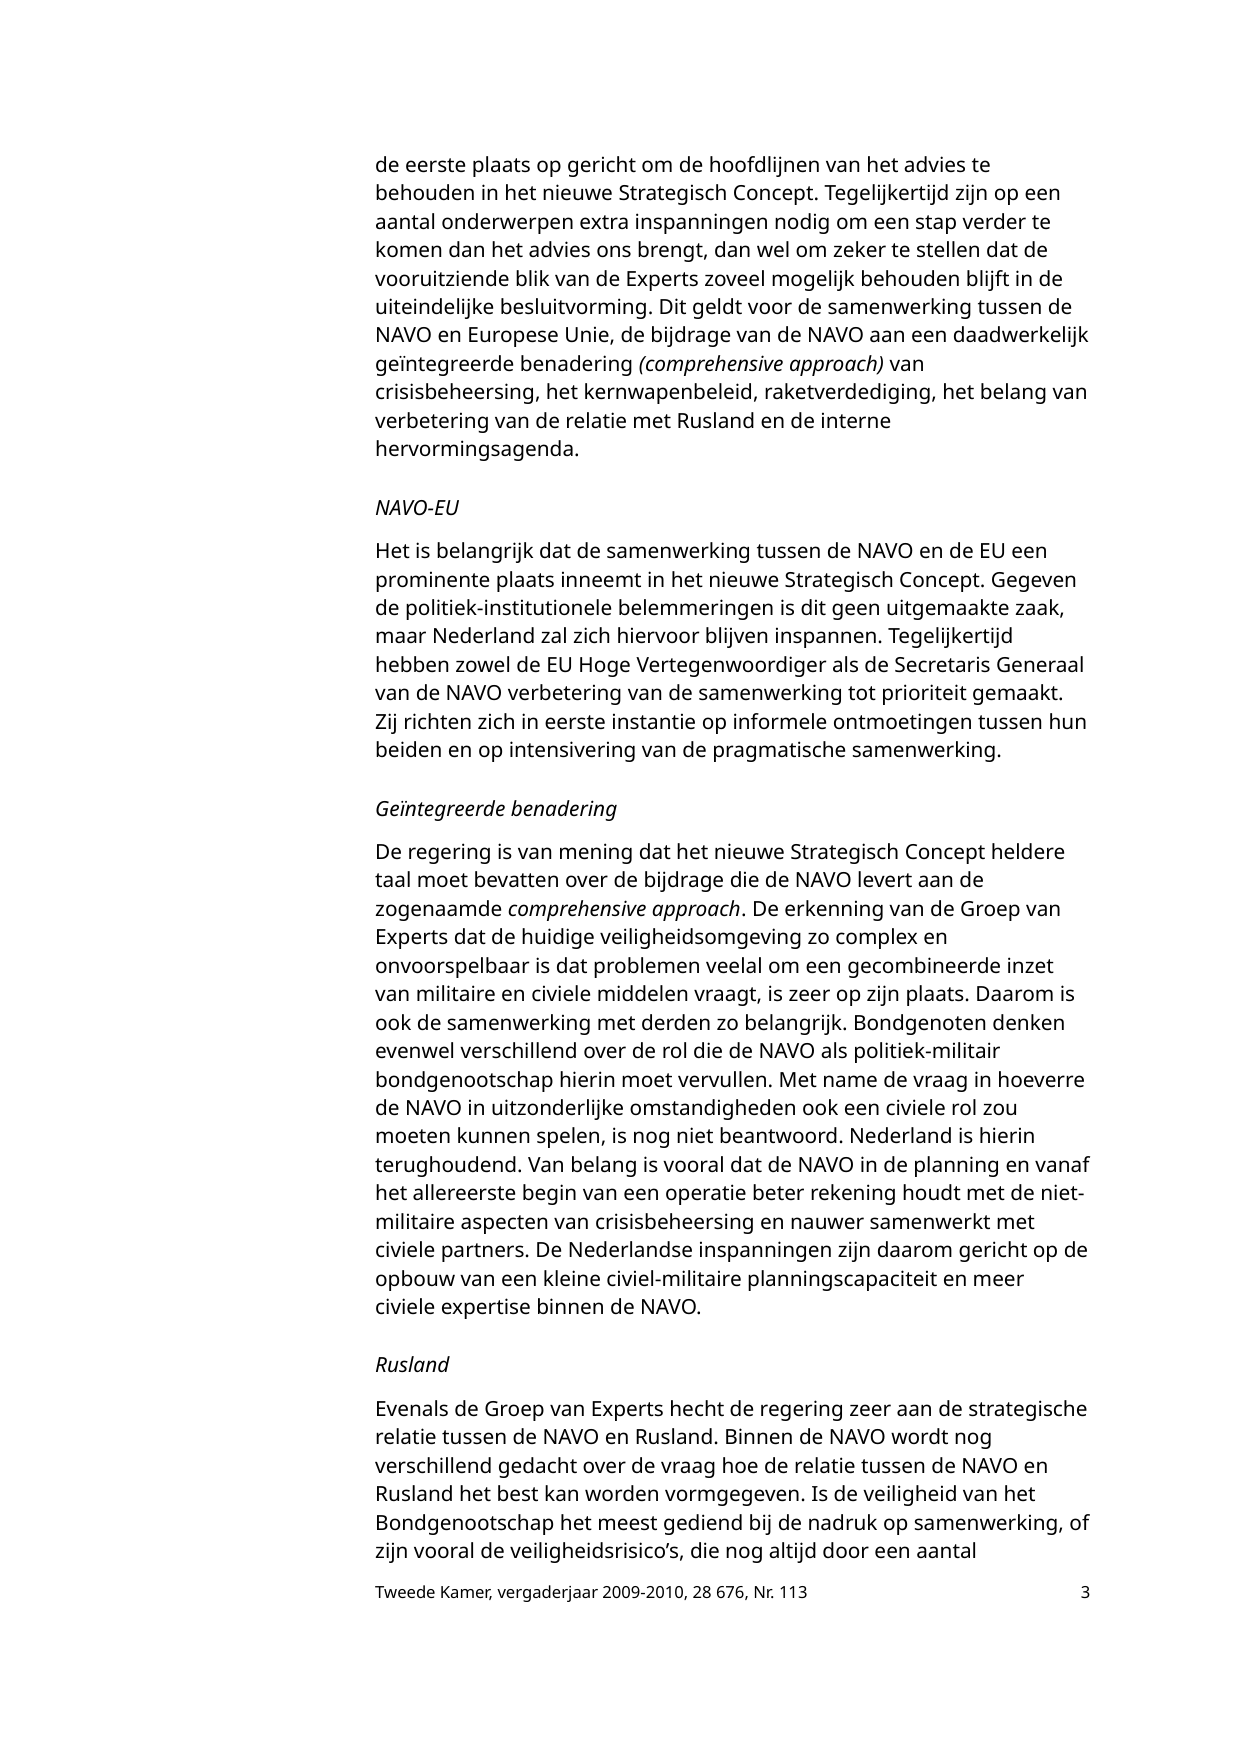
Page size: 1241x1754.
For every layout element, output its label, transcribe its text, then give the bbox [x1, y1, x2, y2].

text Evenals de Groep van Experts hecht de regering zeer aan de strategische relatie tussen de NAVO en Rusland. Binnen de NAVO wordt nog verschillend gedacht over de vraag hoe de relatie tussen de NAVO en Rusland het best kan worden vormgegeven. Is de veiligheid van het Bondgenootschap het meest gediend bij de nadruk op samenwerking, of zijn vooral de veiligheidsrisico’s, die nog altijd door een aantal [375, 1394, 1090, 1565]
text Het is belangrijk dat de samenwerking tussen de NAVO en de EU een prominente plaats inneemt in het nieuwe Strategisch Concept. Gegeven de politiek-institutionele belemmeringen is dit geen uitgemaakte zaak, maar Nederland zal zich hiervoor blijven inspannen. Tegelijkertijd hebben zowel de EU Hoge Vertegenwoordiger als de Secretaris Generaal van de NAVO verbetering van de samenwerking tot prioriteit gemaakt. Zij richten zich in eerste instantie op informele ontmoetingen tussen hun beiden en op intensivering van de pragmatische samenwerking. [375, 536, 1090, 764]
text Geïntegreerde benadering [375, 794, 1090, 822]
text NAVO-EU [375, 493, 1090, 521]
text De regering is van mening dat het nieuwe Strategisch Concept heldere taal moet bevatten over de bijdrage die de NAVO levert aan de zogenaamde comprehensive approach. De erkenning van de Groep van Experts dat de huidige veiligheidsomgeving zo complex en onvoorspelbaar is dat problemen veelal om een gecombineerde inzet van militaire en civiele middelen vraagt, is zeer op zijn plaats. Daarom is ook de samenwerking met derden zo belangrijk. Bondgenoten denken evenwel verschillend over de rol die de NAVO als politiek-militair bondgenootschap hierin moet vervullen. Met name de vraag in hoeverre de NAVO in uitzonderlijke omstandigheden ook een civiele rol zou moeten kunnen spelen, is nog niet beantwoord. Nederland is hierin terughoudend. Van belang is vooral dat de NAVO in de planning en vanaf het allereerste begin van een operatie beter rekening houdt met de niet-militaire aspecten van crisisbeheersing en nauwer samenwerkt met civiele partners. De Nederlandse inspanningen zijn daarom gericht op de opbouw van een kleine civiel-militaire planningscapaciteit en meer civiele expertise binnen de NAVO. [375, 837, 1090, 1321]
text de eerste plaats op gericht om de hoofdlijnen van het advies te behouden in het nieuwe Strategisch Concept. Tegelijkertijd zijn op een aantal onderwerpen extra inspanningen nodig om een stap verder te komen dan het advies ons brengt, dan wel om zeker te stellen dat de vooruitziende blik van de Experts zoveel mogelijk behouden blijft in de uiteindelijke besluitvorming. Dit geldt voor de samenwerking tussen de NAVO en Europese Unie, de bijdrage van de NAVO aan een daadwerkelijk geïntegreerde benadering (comprehensive approach) van crisisbeheersing, het kernwapenbeleid, raketverdediging, het belang van verbetering van de relatie met Rusland en de interne hervormingsagenda. [375, 150, 1090, 463]
text Rusland [375, 1351, 1090, 1379]
